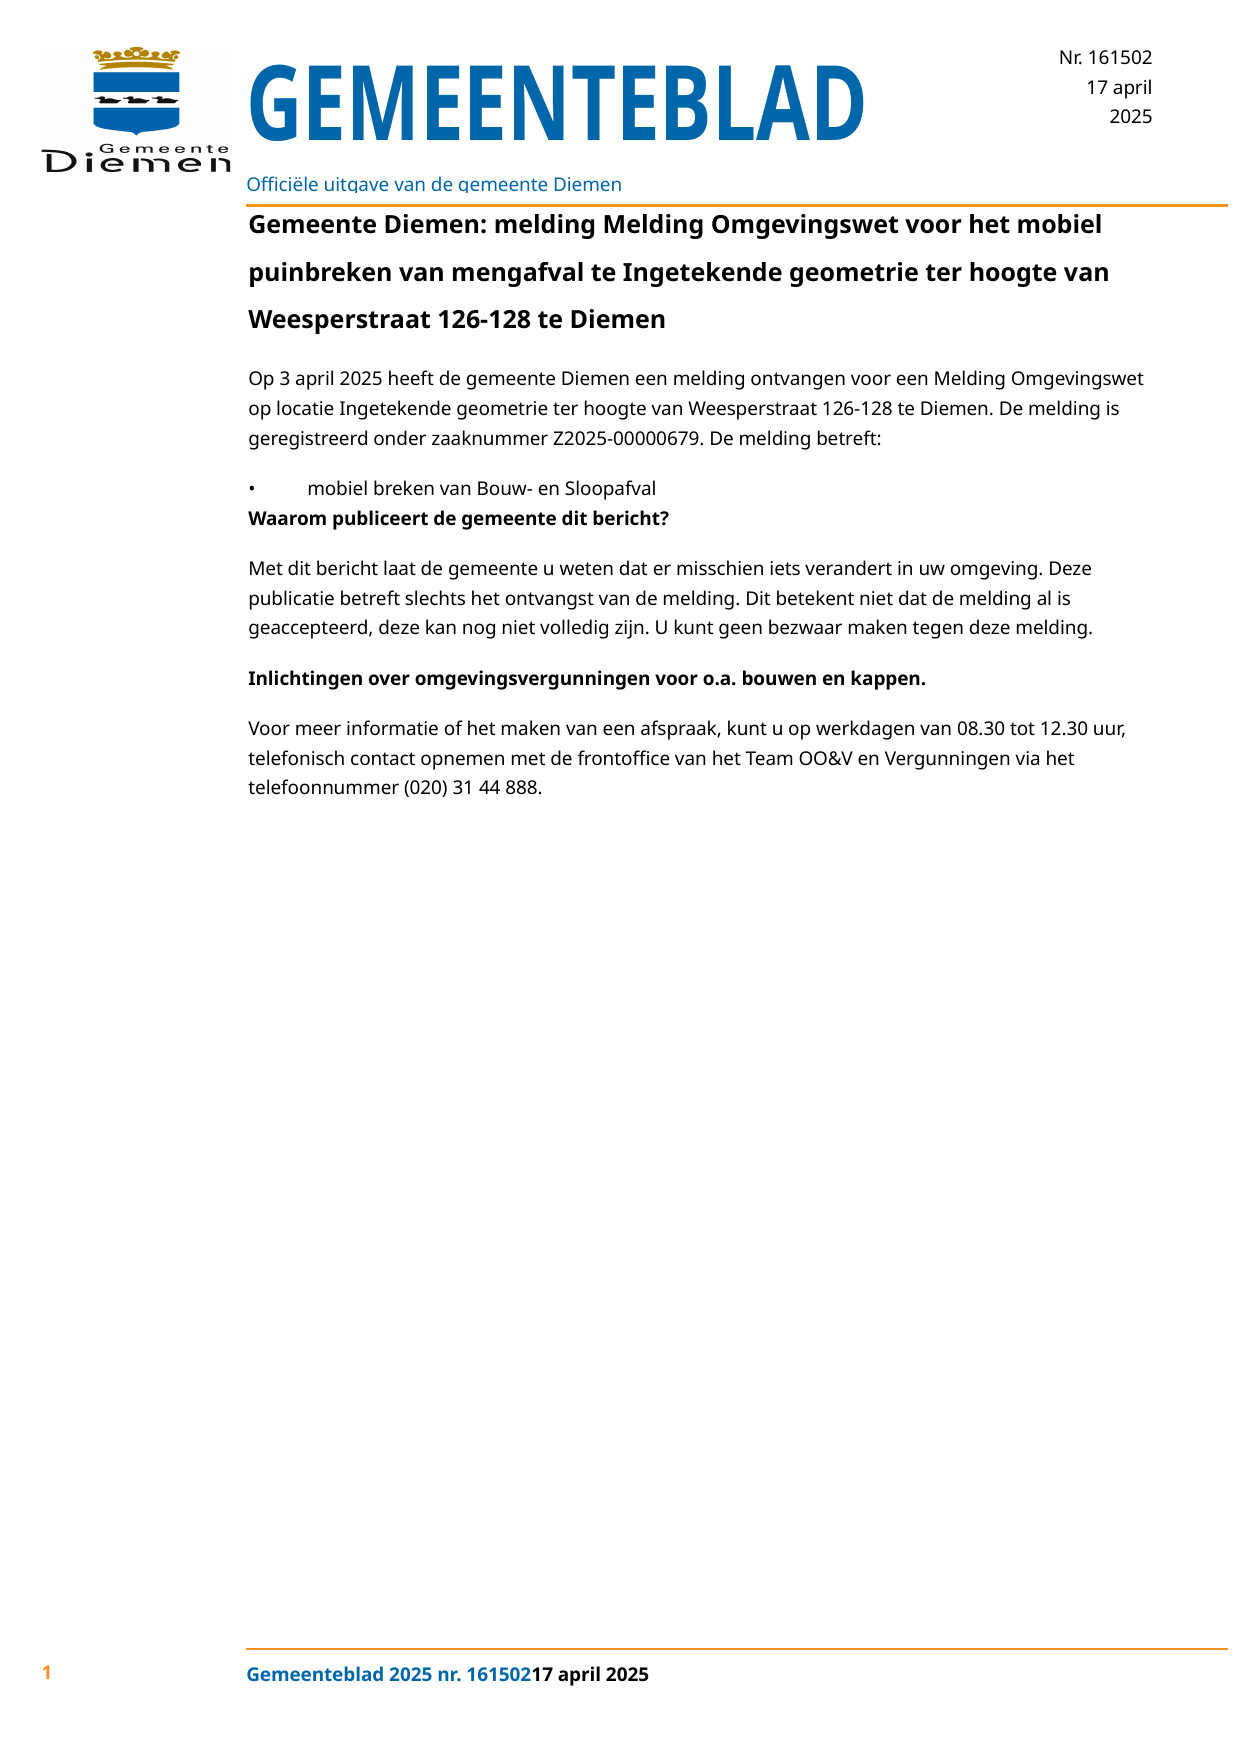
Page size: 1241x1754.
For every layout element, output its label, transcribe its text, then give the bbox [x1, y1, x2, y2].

text Op 3 april 2025 heeft de gemeente Diemen een melding ontvangen voor een Melding Omgevingswet op locatie Ingetekende geometrie ter hoogte van Weesperstraat 126-128 te Diemen. De melding is geregistreerd onder zaaknummer Z2025-00000679. De melding betreft: [248, 366, 1152, 450]
text Voor meer informatie of het maken van een afspraak, kunt u op werkdagen van 08.30 tot 12.30 uur, telefonisch contact opnemen met de frontoffice van het Team OO&V en Vergunningen via het telefoonnummer (020) 31 44 888. [248, 715, 1152, 800]
text Gemeente Diemen: melding Melding Omgevingswet voor het mobiel puinbreken van mengafval te Ingetekende geometrie ter hoogte van Weesperstraat 126-128 te Diemen [248, 207, 1152, 336]
text Met dit bericht laat de gemeente u weten dat er misschien iets verandert in uw omgeving. Deze publicatie betreft slechts het ontvangst van de melding. Dit betekent niet dat de melding al is geaccepteerd, deze kan nog niet volledig zijn. U kunt geen bezwaar maken tegen deze melding. [248, 555, 1152, 640]
text Waarom publiceert de gemeente dit bericht? [248, 505, 1152, 530]
list mobiel breken van Bouw- en Sloopafval [248, 475, 1152, 501]
picture [41, 47, 231, 172]
text Inlichtingen over omgevingsvergunningen voor o.a. bouwen en kappen. [248, 665, 1152, 690]
